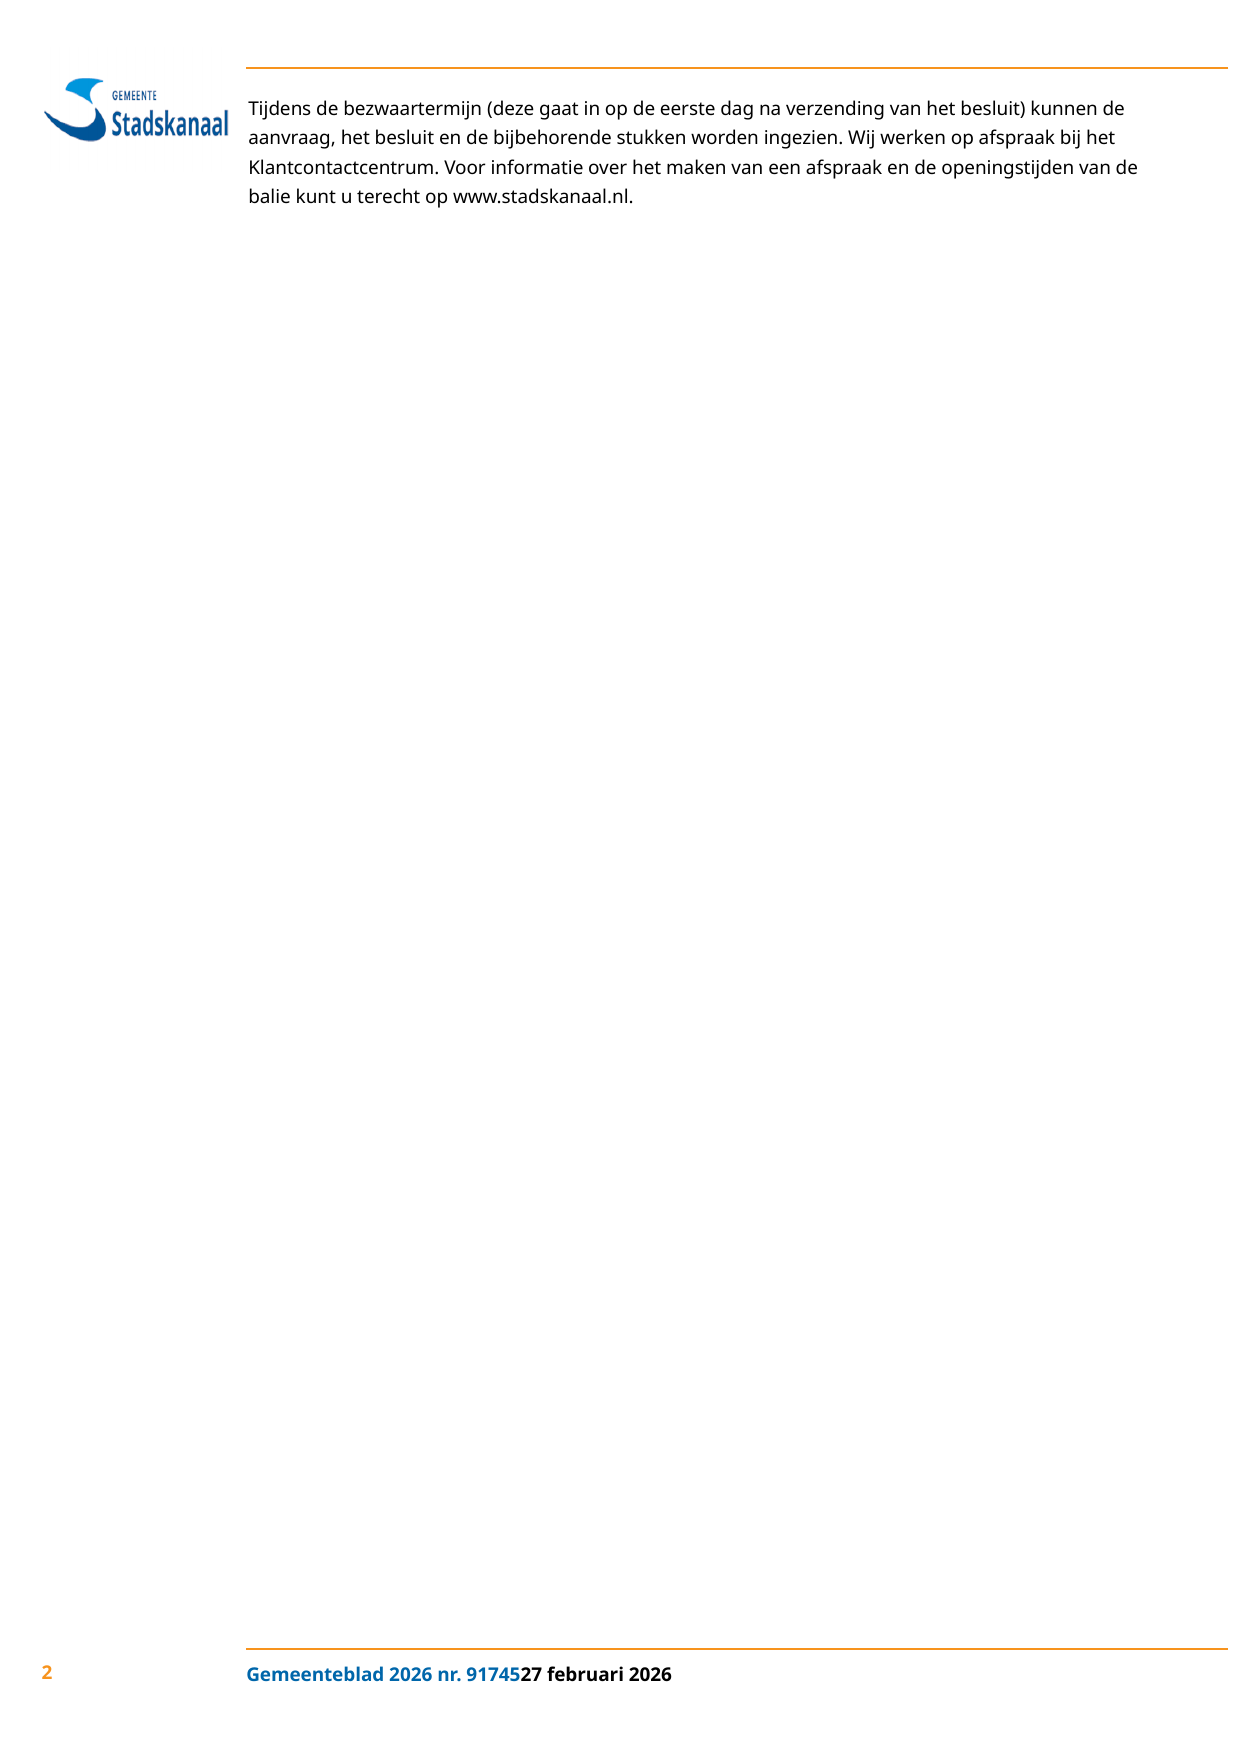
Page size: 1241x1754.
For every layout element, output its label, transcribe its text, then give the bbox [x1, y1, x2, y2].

text Tijdens de bezwaartermijn (deze gaat in op de eerste dag na verzending van het besluit) kunnen de aanvraag, het besluit en de bijbehorende stukken worden ingezien. Wij werken op afspraak bij het Klantcontactcentrum. Voor informatie over het maken van een afspraak en de openingstijden van de balie kunt u terecht op www.stadskanaal.nl. [248, 95, 1152, 209]
picture [41, 47, 231, 172]
